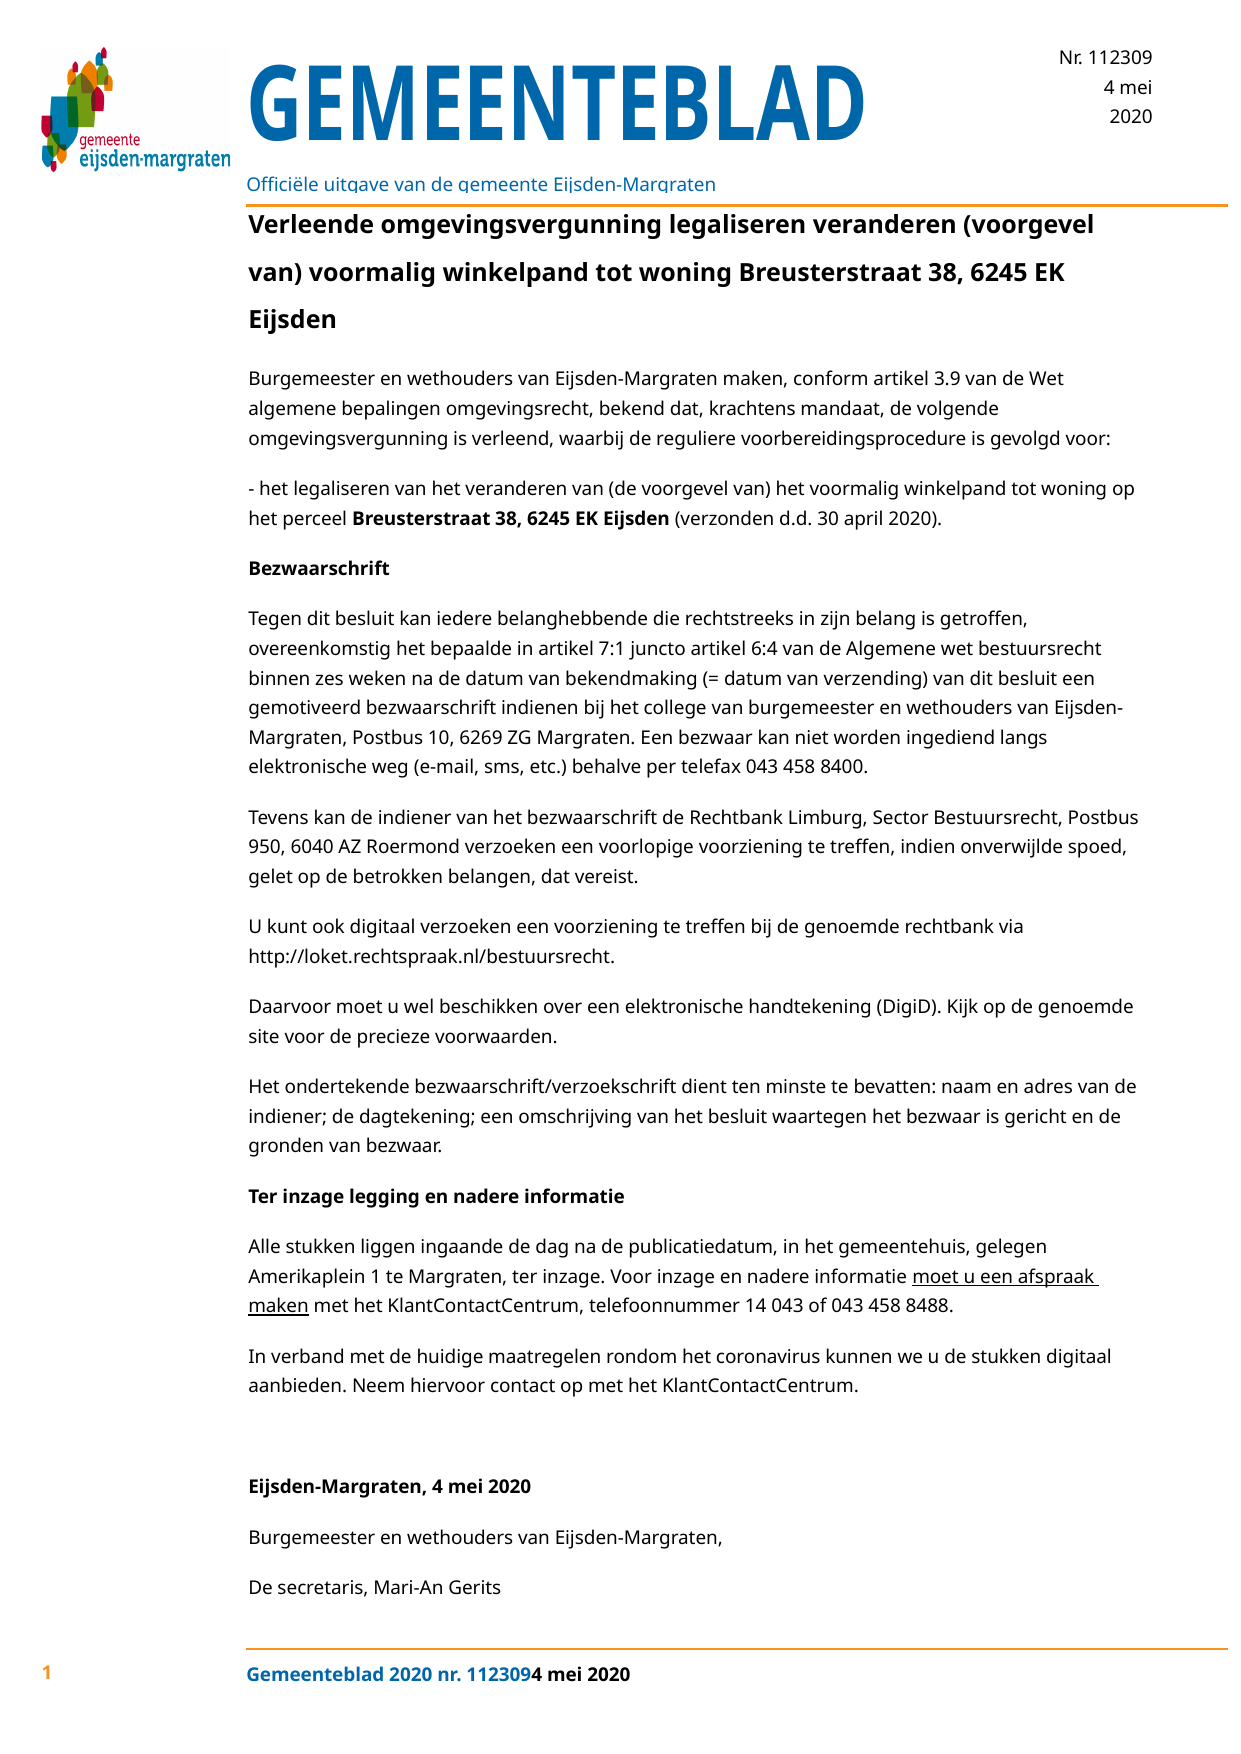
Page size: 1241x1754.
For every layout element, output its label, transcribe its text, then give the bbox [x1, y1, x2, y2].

text Tegen dit besluit kan iedere belanghebbende die rechtstreeks in zijn belang is getroffen, overeenkomstig het bepaalde in artikel 7:1 juncto artikel 6:4 van de Algemene wet bestuursrecht binnen zes weken na de datum van bekendmaking (= datum van verzending) van dit besluit een gemotiveerd bezwaarschrift indienen bij het college van burgemeester en wethouders van Eijsden-Margraten, Postbus 10, 6269 ZG Margraten. Een bezwaar kan niet worden ingediend langs elektronische weg (e-mail, sms, etc.) behalve per telefax 043 458 8400. [248, 606, 1152, 779]
text In verband met de huidige maatregelen rondom het coronavirus kunnen we u de stukken digitaal aanbieden. Neem hiervoor contact op met het KlantContactCentrum. [248, 1343, 1152, 1398]
text - het legaliseren van het veranderen van (de voorgevel van) het voormalig winkelpand tot woning op het perceel Breusterstraat 38, 6245 EK Eijsden (verzonden d.d. 30 april 2020). [248, 475, 1152, 530]
text Ter inzage legging en nadere informatie [248, 1183, 1152, 1209]
text Alle stukken liggen ingaande de dag na de publicatiedatum, in het gemeentehuis, gelegen Amerikaplein 1 te Margraten, ter inzage. Voor inzage en nadere informatie moet u een afspraak maken met het KlantContactCentrum, telefoonnummer 14 043 of 043 458 8488. [248, 1233, 1152, 1318]
text U kunt ook digitaal verzoeken een voorziening te treffen bij de genoemde rechtbank via http://loket.rechtspraak.nl/bestuursrecht. [248, 913, 1152, 969]
text Bezwaarschrift [248, 555, 1152, 581]
text Het ondertekende bezwaarschrift/verzoekschrift dient ten minste te bevatten: naam en adres van de indiener; de dagtekening; een omschrijving van het besluit waartegen het bezwaar is gericht en de gronden van bezwaar. [248, 1073, 1152, 1158]
text De secretaris, Mari-An Gerits [248, 1574, 1152, 1600]
picture [41, 47, 231, 172]
text Tevens kan de indiener van het bezwaarschrift de Rechtbank Limburg, Sector Bestuursrecht, Postbus 950, 6040 AZ Roermond verzoeken een voorlopige voorziening te treffen, indien onverwijlde spoed, gelet op de betrokken belangen, dat vereist. [248, 804, 1152, 889]
text Daarvoor moet u wel beschikken over een elektronische handtekening (DigiD). Kijk op de genoemde site voor de precieze voorwaarden. [248, 993, 1152, 1049]
text Verleende omgevingsvergunning legaliseren veranderen (voorgevel van) voormalig winkelpand tot woning Breusterstraat 38, 6245 EK Eijsden [248, 207, 1152, 336]
text Burgemeester en wethouders van Eijsden-Margraten maken, conform artikel 3.9 van de Wet algemene bepalingen omgevingsrecht, bekend dat, krachtens mandaat, de volgende omgevingsvergunning is verleend, waarbij de reguliere voorbereidingsprocedure is gevolgd voor: [248, 366, 1152, 450]
text Eijsden-Margraten, 4 mei 2020 [248, 1473, 1152, 1499]
text Burgemeester en wethouders van Eijsden-Margraten, [248, 1524, 1152, 1549]
